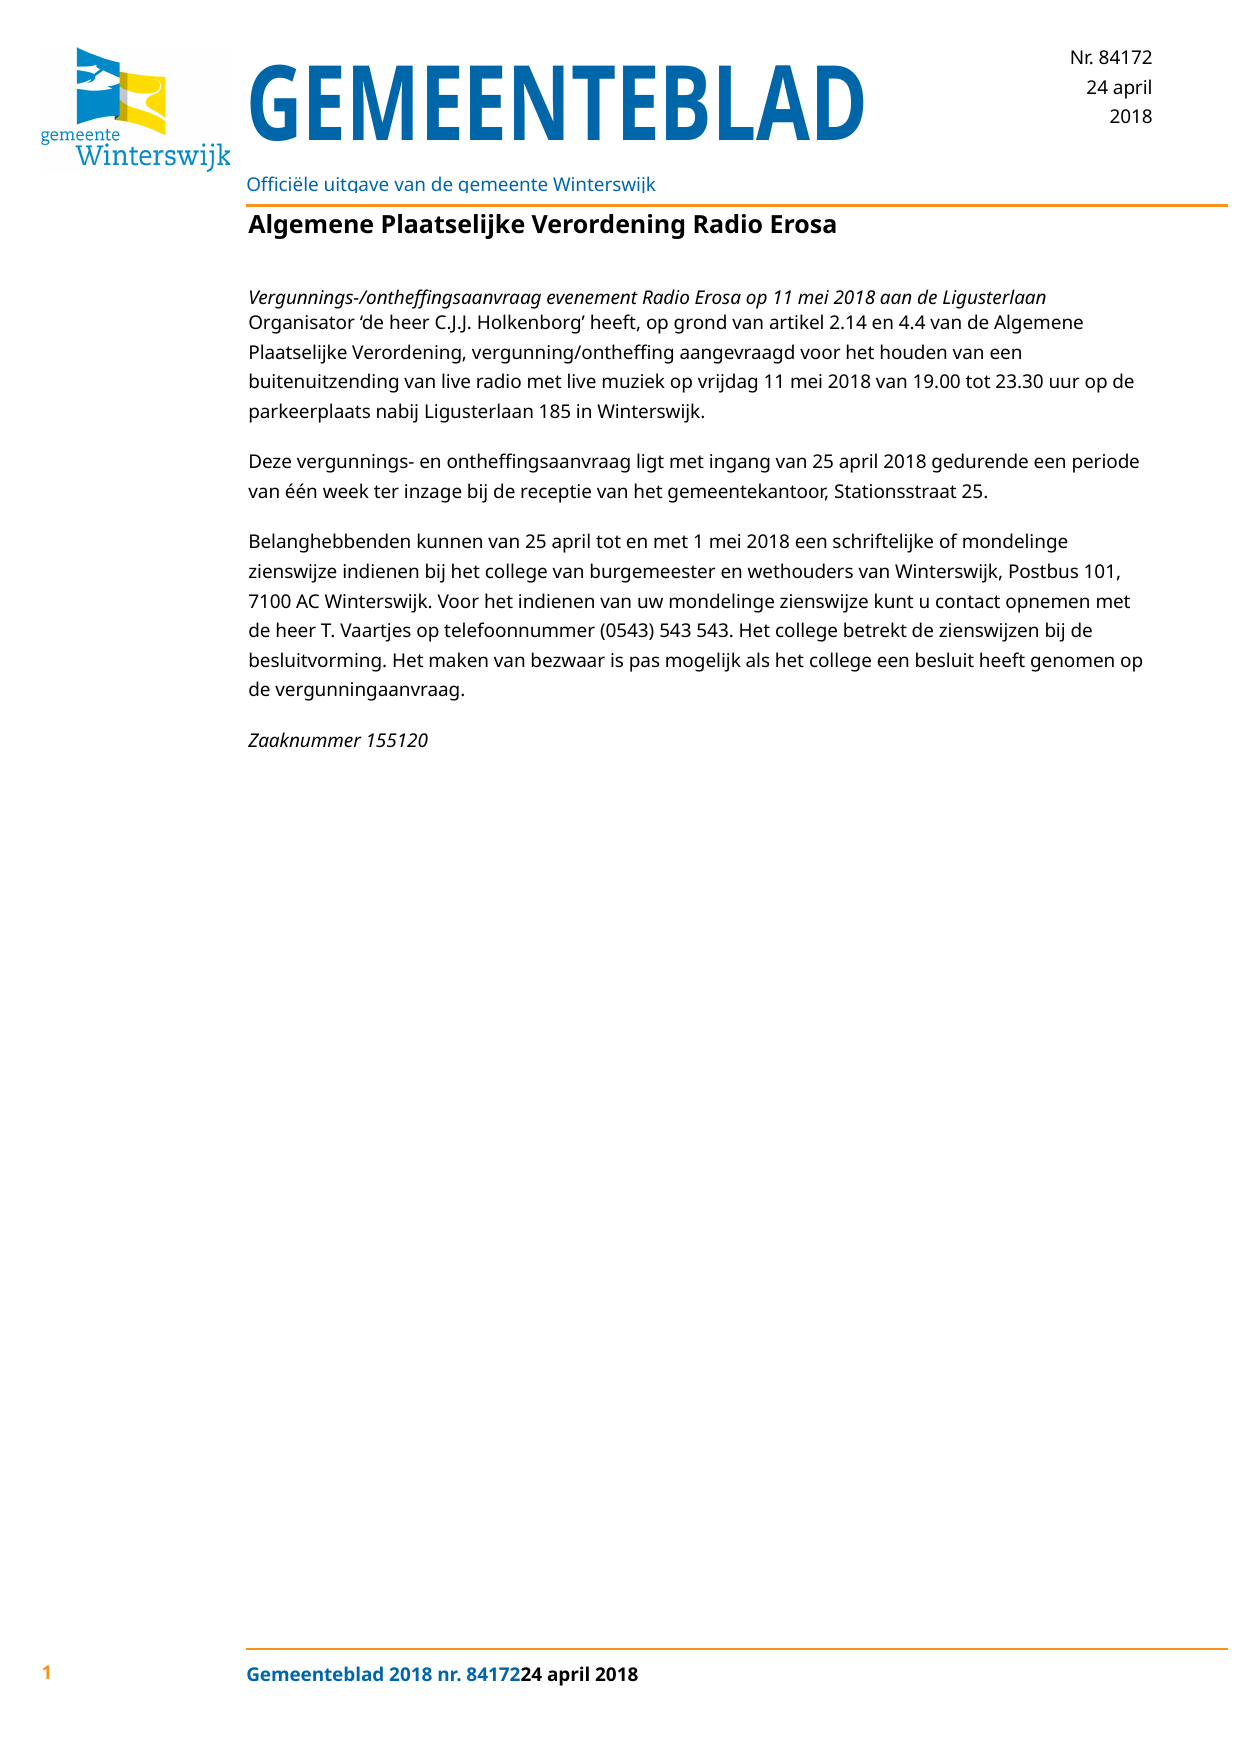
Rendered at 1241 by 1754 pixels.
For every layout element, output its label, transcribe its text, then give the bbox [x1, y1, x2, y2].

text Vergunnings-/ontheffingsaanvraag evenement Radio Erosa op 11 mei 2018 aan de Ligusterlaan [248, 284, 1152, 309]
text Belanghebbenden kunnen van 25 april tot en met 1 mei 2018 een schriftelijke of mondelinge zienswijze indienen bij het college van burgemeester en wethouders van Winterswijk, Postbus 101, 7100 AC Winterswijk. Voor het indienen van uw mondelinge zienswijze kunt u contact opnemen met de heer T. Vaartjes op telefoonnummer (0543) 543 543. Het college betrekt de zienswijzen bij de besluitvorming. Het maken van bezwaar is pas mogelijk als het college een besluit heeft genomen op de vergunningaanvraag. [248, 529, 1152, 702]
text Organisator ‘de heer C.J.J. Holkenborg’ heeft, op grond van artikel 2.14 en 4.4 van de Algemene Plaatselijke Verordening, vergunning/ontheffing aangevraagd voor het houden van een buitenuitzending van live radio met live muziek op vrijdag 11 mei 2018 van 19.00 tot 23.30 uur op de parkeerplaats nabij Ligusterlaan 185 in Winterswijk. [248, 309, 1152, 424]
text Zaaknummer 155120 [248, 727, 1152, 753]
text Algemene Plaatselijke Verordening Radio Erosa [248, 207, 1152, 241]
text Deze vergunnings- en ontheffingsaanvraag ligt met ingang van 25 april 2018 gedurende een periode van één week ter inzage bij de receptie van het gemeentekantoor, Stationsstraat 25. [248, 449, 1152, 504]
picture [41, 47, 231, 172]
picture [225, 153, 231, 162]
